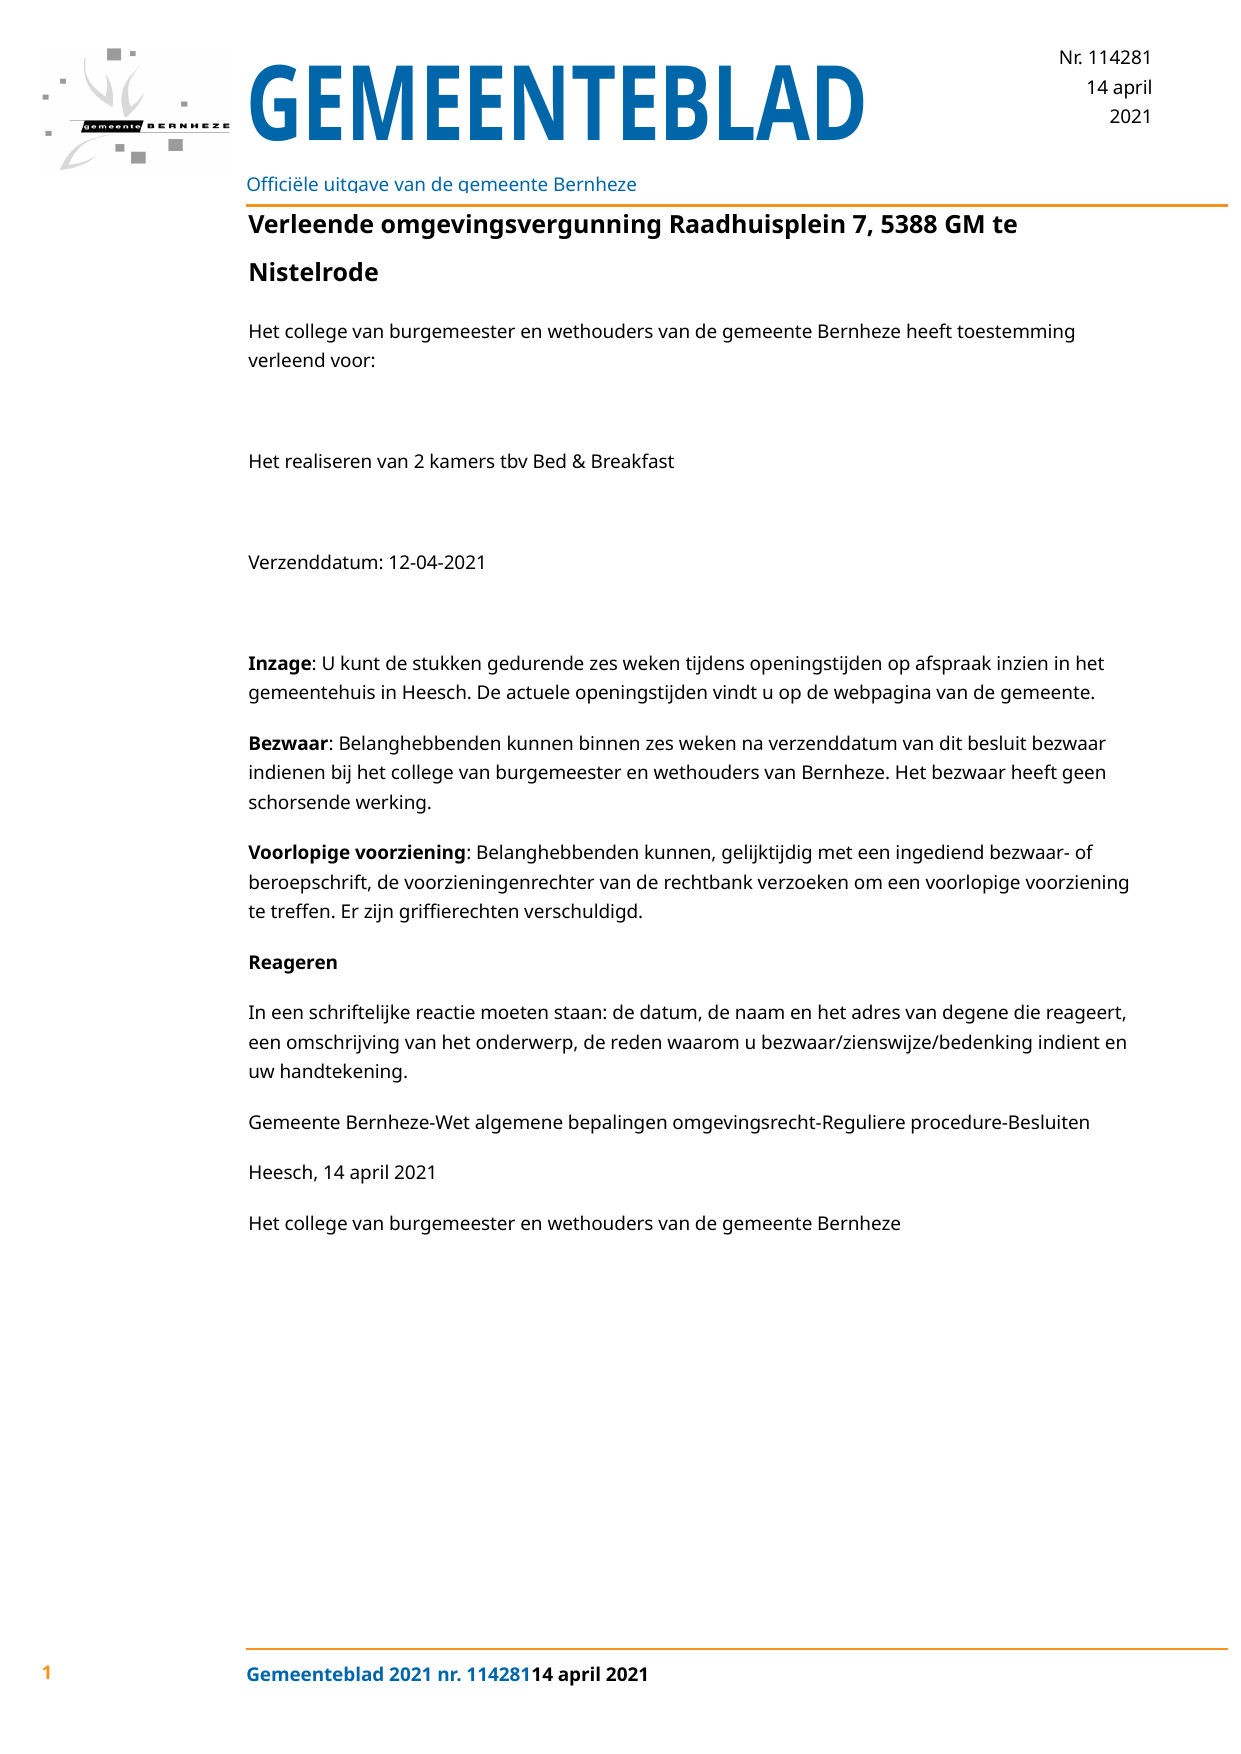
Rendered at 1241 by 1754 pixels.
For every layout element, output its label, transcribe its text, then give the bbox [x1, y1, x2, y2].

picture [41, 47, 231, 172]
text Verleende omgevingsvergunning Raadhuisplein 7, 5388 GM te Nistelrode [248, 207, 1152, 288]
text Bezwaar: Belanghebbenden kunnen binnen zes weken na verzenddatum van dit besluit bezwaar indienen bij het college van burgemeester en wethouders van Bernheze. Het bezwaar heeft geen schorsende werking. [248, 730, 1152, 815]
text In een schriftelijke reactie moeten staan: de datum, de naam en het adres van degene die reageert, een omschrijving van het onderwerp, de reden waarom u bezwaar/zienswijze/bedenking indient en uw handtekening. [248, 999, 1152, 1084]
text Gemeente Bernheze-Wet algemene bepalingen omgevingsrecht-Reguliere procedure-Besluiten [248, 1109, 1152, 1135]
text Inzage: U kunt de stukken gedurende zes weken tijdens openingstijden op afspraak inzien in het gemeentehuis in Heesch. De actuele openingstijden vindt u op de webpagina van de gemeente. [248, 650, 1152, 705]
text Het college van burgemeester en wethouders van de gemeente Bernheze heeft toestemming verleend voor: [248, 318, 1152, 373]
text Verzenddatum: 12-04-2021 [248, 549, 1152, 575]
text Heesch, 14 april 2021 [248, 1159, 1152, 1185]
text Reageren [248, 949, 1152, 975]
text Het realiseren van 2 kamers tbv Bed & Breakfast [248, 448, 1152, 474]
text Het college van burgemeester en wethouders van de gemeente Bernheze [248, 1210, 1152, 1236]
text Voorlopige voorziening: Belanghebbenden kunnen, gelijktijdig met een ingediend bezwaar- of beroepschrift, de voorzieningenrechter van de rechtbank verzoeken om een voorlopige voorziening te treffen. Er zijn griffierechten verschuldigd. [248, 839, 1152, 924]
